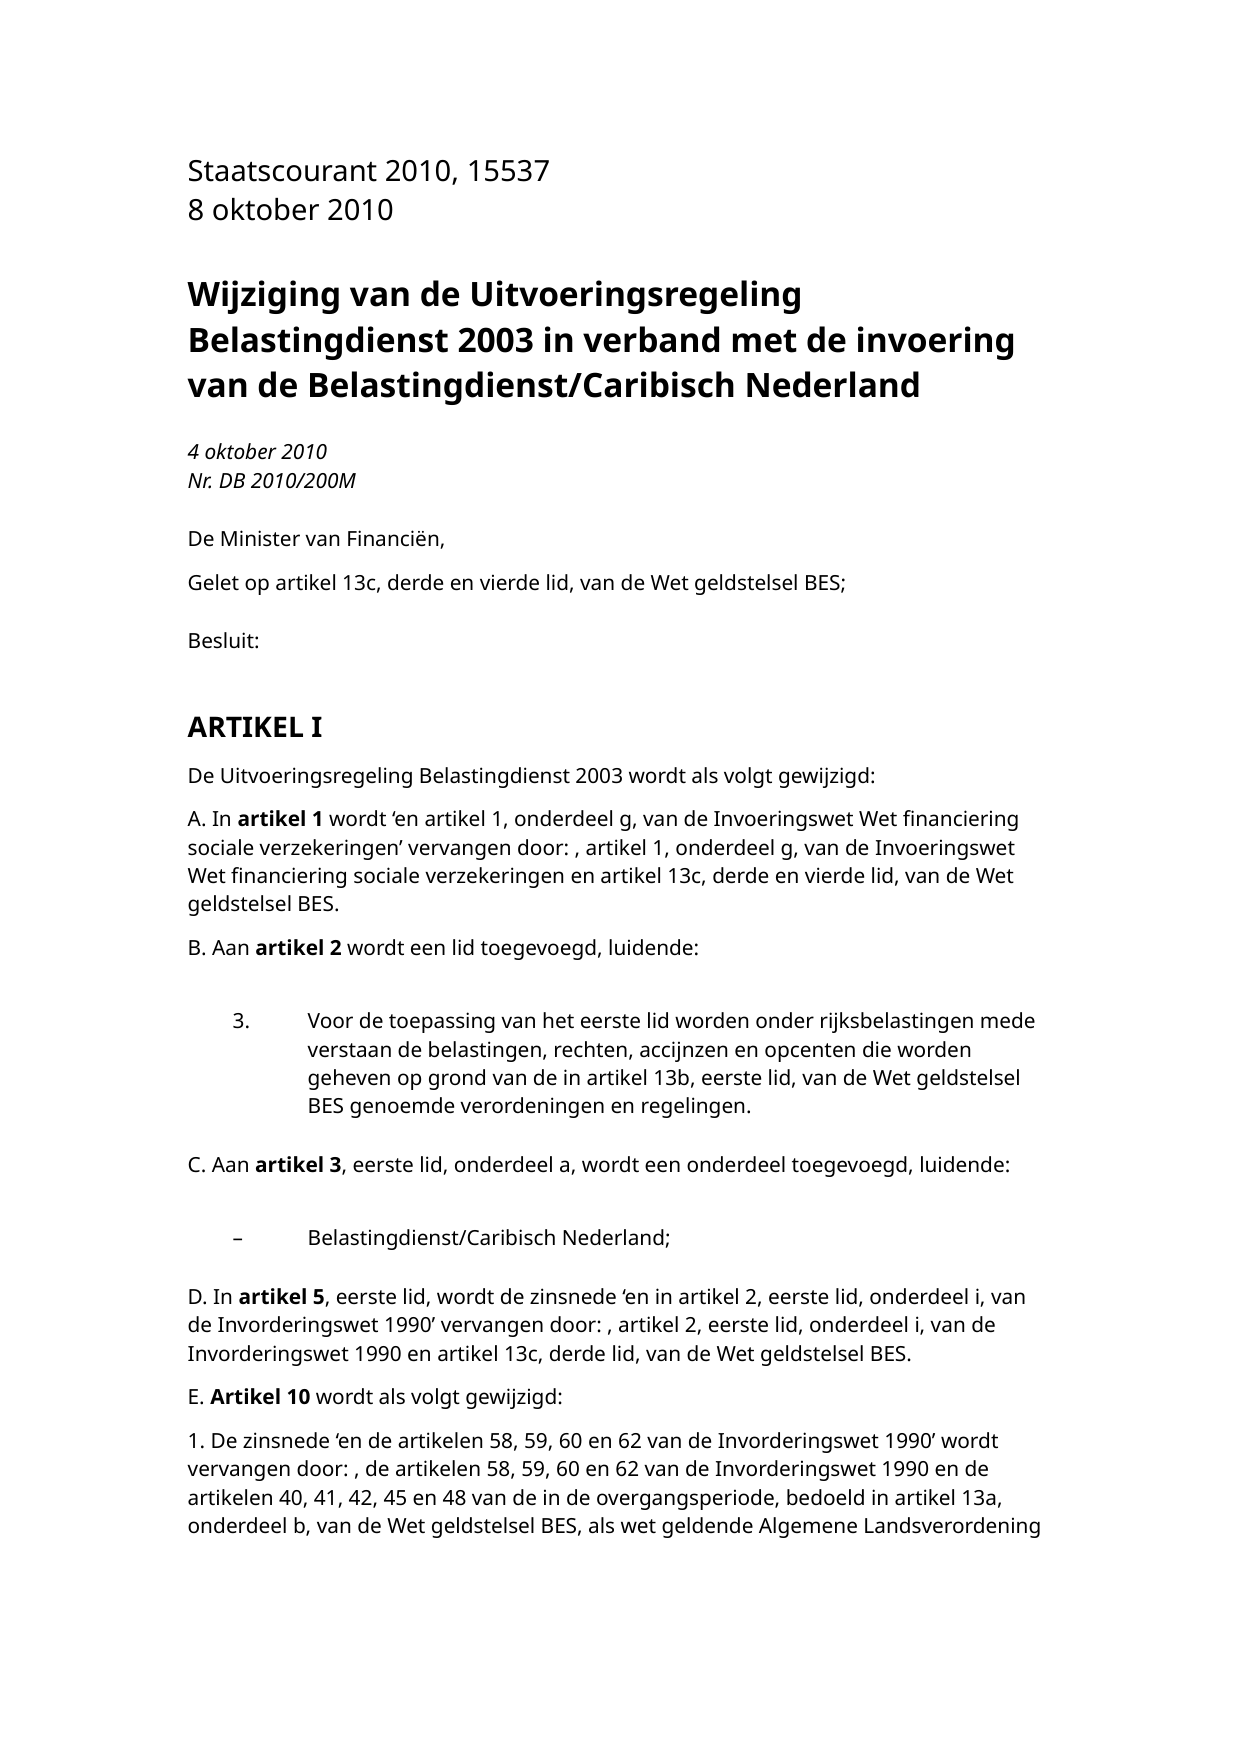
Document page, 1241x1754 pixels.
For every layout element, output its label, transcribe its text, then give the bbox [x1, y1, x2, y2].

text De Uitvoeringsregeling Belastingdienst 2003 wordt als volgt gewijzigd: [187, 761, 1053, 789]
text Nr. DB 2010/200M [187, 466, 1053, 494]
text D. In artikel 5, eerste lid, wordt de zinsnede ‘en in artikel 2, eerste lid, onderdeel i, van de Invorderingswet 1990’ vervangen door: , artikel 2, eerste lid, onderdeel i, van de Invorderingswet 1990 en artikel 13c, derde lid, van de Wet geldstelsel BES. [187, 1282, 1053, 1367]
list Belastingdienst/Caribisch Nederland; [232, 1223, 1053, 1252]
text 1. De zinsnede ‘en de artikelen 58, 59, 60 en 62 van de Invorderingswet 1990’ wordt vervangen door: , de artikelen 58, 59, 60 en 62 van de Invorderingswet 1990 en de artikelen 40, 41, 42, 45 en 48 van de in de overgangsperiode, bedoeld in artikel 13a, onderdeel b, van de Wet geldstelsel BES, als wet geldende Algemene Landsverordening [187, 1426, 1053, 1539]
text B. Aan artikel 2 wordt een lid toegevoegd, luidende: [187, 933, 1053, 961]
text A. In artikel 1 wordt ‘en artikel 1, onderdeel g, van de Invoeringswet Wet financiering sociale verzekeringen’ vervangen door: , artikel 1, onderdeel g, van de Invoeringswet Wet financiering sociale verzekeringen en artikel 13c, derde en vierde lid, van de Wet geldstelsel BES. [187, 804, 1053, 918]
text Besluit: [187, 626, 1053, 654]
text Gelet op artikel 13c, derde en vierde lid, van de Wet geldstelsel BES; [187, 568, 1053, 596]
list Voor de toepassing van het eerste lid worden onder rijksbelastingen mede verstaan de belastingen, rechten, accijnzen en opcenten die worden geheven op grond van de in artikel 13b, eerste lid, van de Wet geldstelsel BES genoemde verordeningen en regelingen. [232, 1006, 1053, 1120]
text Staatscourant 2010, 15537 [187, 150, 1053, 190]
subtitle Wijziging van de Uitvoeringsregeling Belastingdienst 2003 in verband met de invoering van de Belastingdienst/Caribisch Nederland [187, 271, 1053, 407]
text 4 oktober 2010 [187, 437, 1053, 466]
subtitle ARTIKEL I [187, 707, 1053, 746]
text 8 oktober 2010 [187, 190, 1053, 229]
text De Minister van Financiën, [187, 524, 1053, 553]
text E. Artikel 10 wordt als volgt gewijzigd: [187, 1382, 1053, 1411]
text C. Aan artikel 3, eerste lid, onderdeel a, wordt een onderdeel toegevoegd, luidende: [187, 1150, 1053, 1178]
